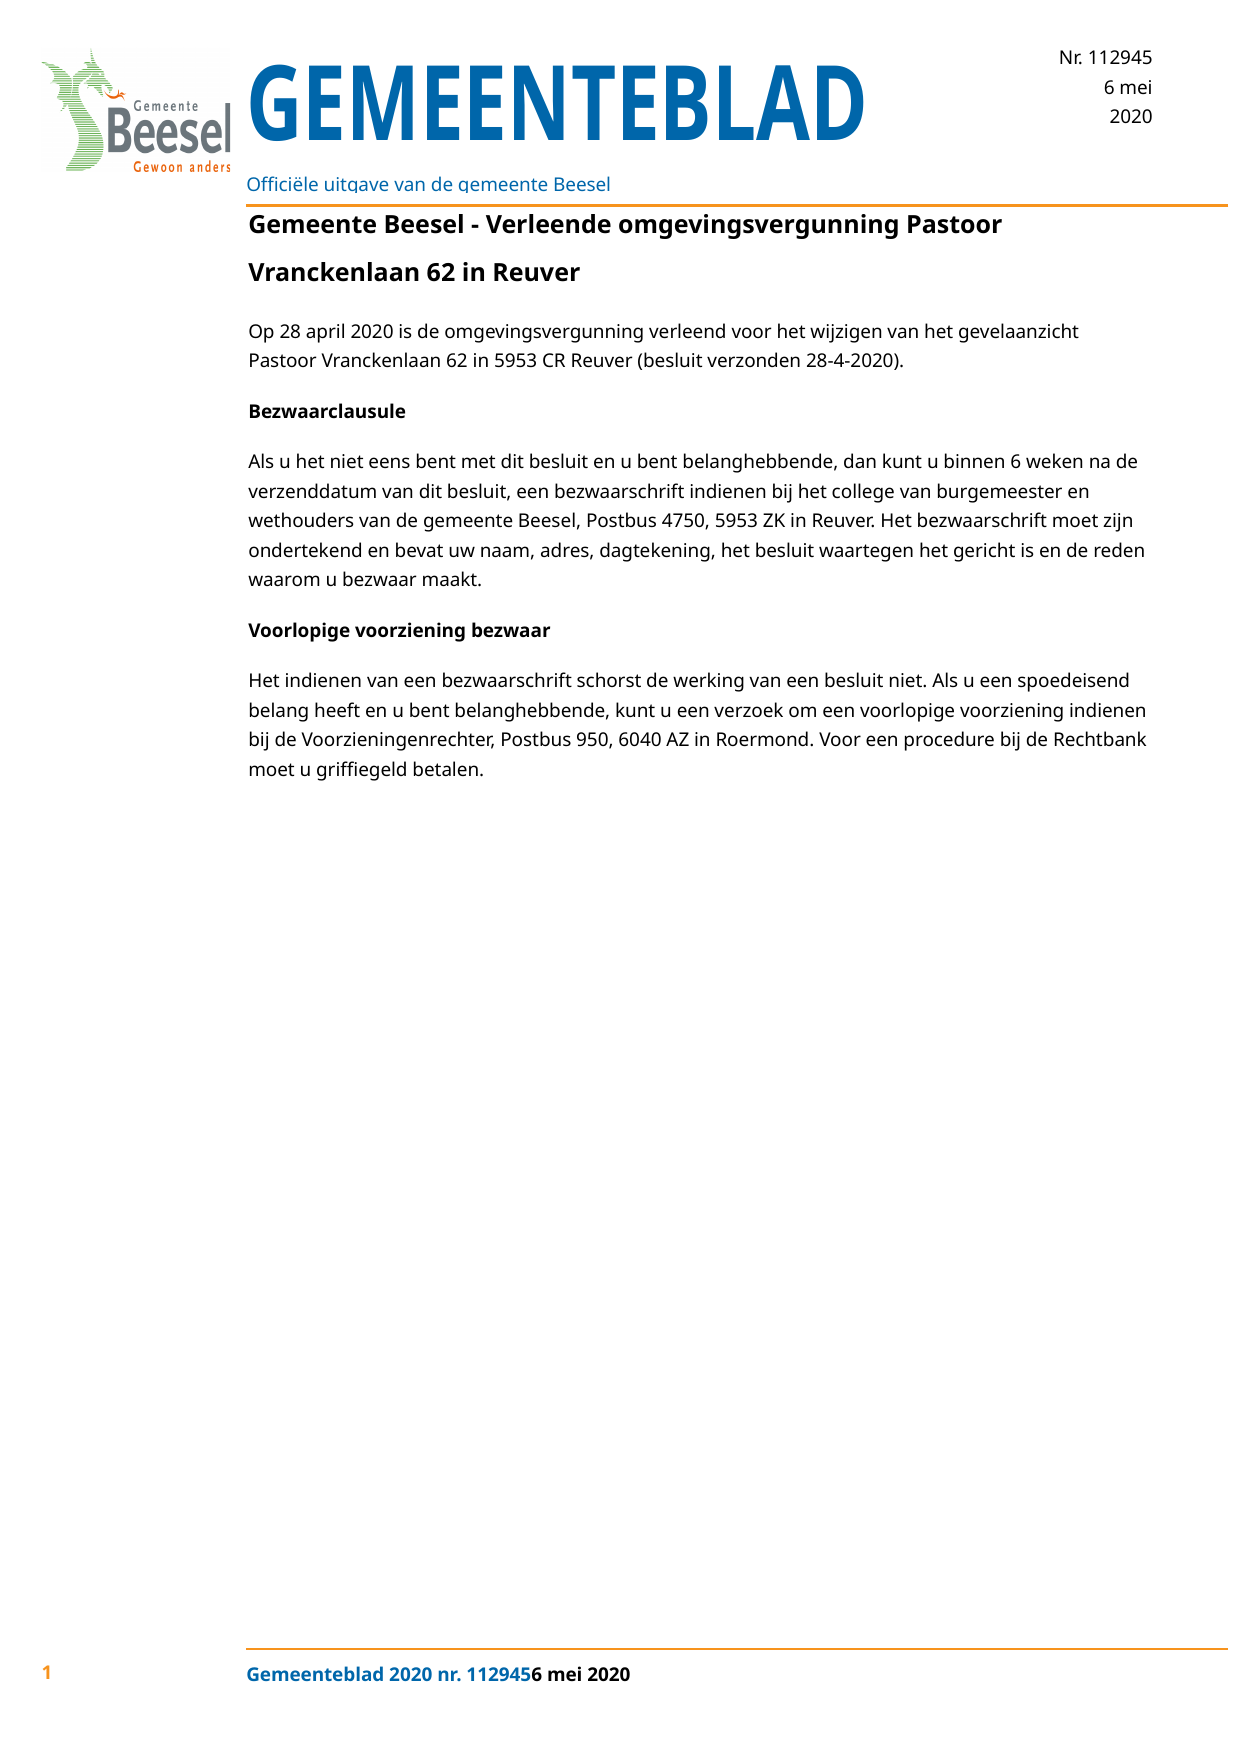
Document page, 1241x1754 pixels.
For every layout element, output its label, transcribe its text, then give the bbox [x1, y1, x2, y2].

text Voorlopige voorziening bezwaar [248, 617, 1152, 643]
text Als u het niet eens bent met dit besluit en u bent belanghebbende, dan kunt u binnen 6 weken na de verzenddatum van dit besluit, een bezwaarschrift indienen bij het college van burgemeester en wethouders van de gemeente Beesel, Postbus 4750, 5953 ZK in Reuver. Het bezwaarschrift moet zijn ondertekend en bevat uw naam, adres, dagtekening, het besluit waartegen het gericht is en de reden waarom u bezwaar maakt. [248, 448, 1152, 592]
text Bezwaarclausule [248, 398, 1152, 424]
picture [41, 47, 231, 172]
text Op 28 april 2020 is de omgevingsvergunning verleend voor het wijzigen van het gevelaanzicht Pastoor Vranckenlaan 62 in 5953 CR Reuver (besluit verzonden 28-4-2020). [248, 318, 1152, 373]
text Gemeente Beesel - Verleende omgevingsvergunning Pastoor Vranckenlaan 62 in Reuver [248, 207, 1152, 288]
text Het indienen van een bezwaarschrift schorst de werking van een besluit niet. Als u een spoedeisend belang heeft en u bent belanghebbende, kunt u een verzoek om een voorlopige voorziening indienen bij de Voorzieningenrechter, Postbus 950, 6040 AZ in Roermond. Voor een procedure bij de Rechtbank moet u griffiegeld betalen. [248, 667, 1152, 782]
